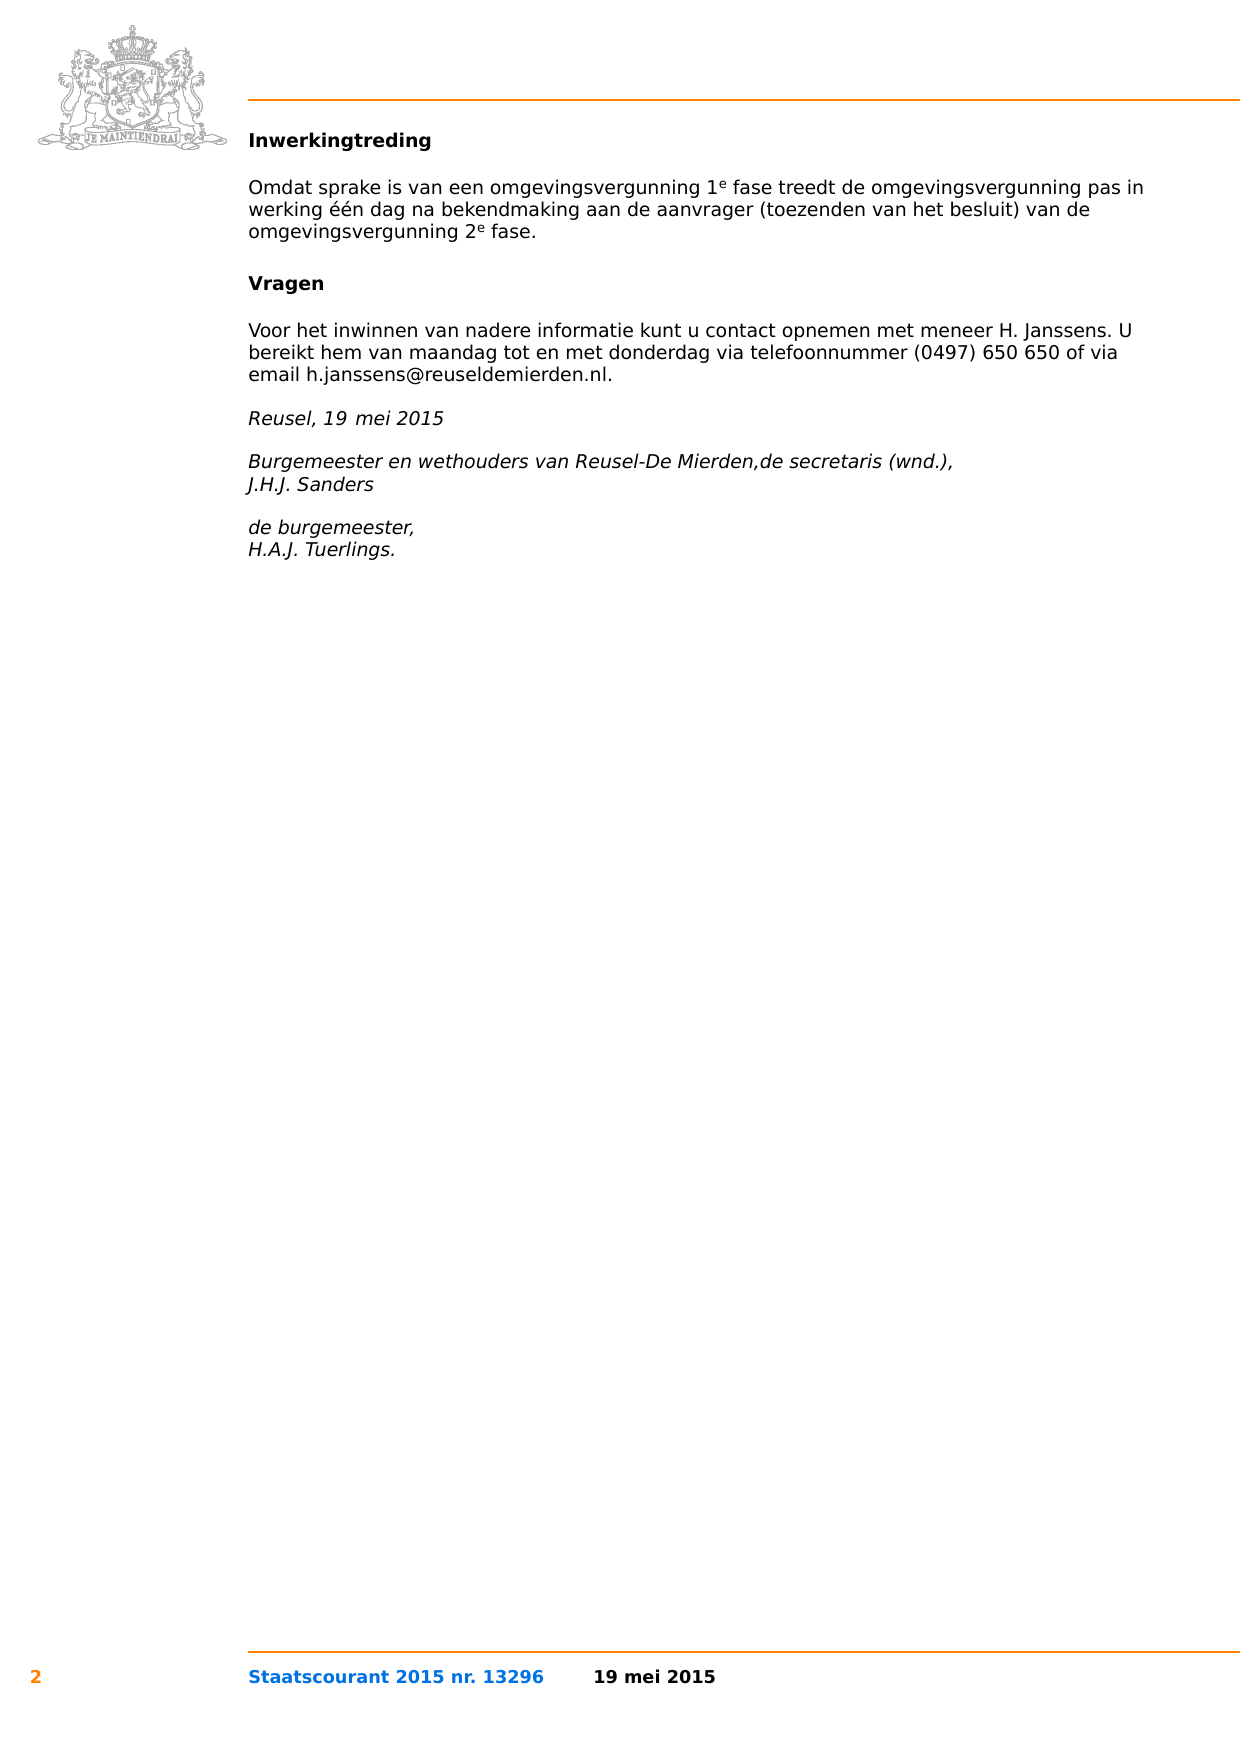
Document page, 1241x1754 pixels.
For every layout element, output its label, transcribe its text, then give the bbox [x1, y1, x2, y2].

picture [38, 25, 227, 150]
text de burgemeester, H.A.J. Tuerlings. [248, 517, 1163, 561]
text Voor het inwinnen van nadere informatie kunt u contact opnemen met meneer H. Janssens. U bereikt hem van maandag tot en met donderdag via telefoonnummer (0497) 650 650 of via email h.janssens@reuseldemierden.nl. [248, 320, 1163, 386]
subtitle Inwerkingtreding [248, 130, 1163, 152]
subtitle Vragen [248, 273, 1163, 295]
text Burgemeester en wethouders van Reusel-De Mierden,de secretaris (wnd.), J.H.J. Sanders [248, 451, 1163, 495]
text Omdat sprake is van een omgevingsvergunning 1e fase treedt de omgevingsvergunning pas in werking één dag na bekendmaking aan de aanvrager (toezenden van het besluit) van de omgevingsvergunning 2e fase. [248, 177, 1163, 243]
text Reusel, 19 mei 2015 [248, 408, 1163, 429]
